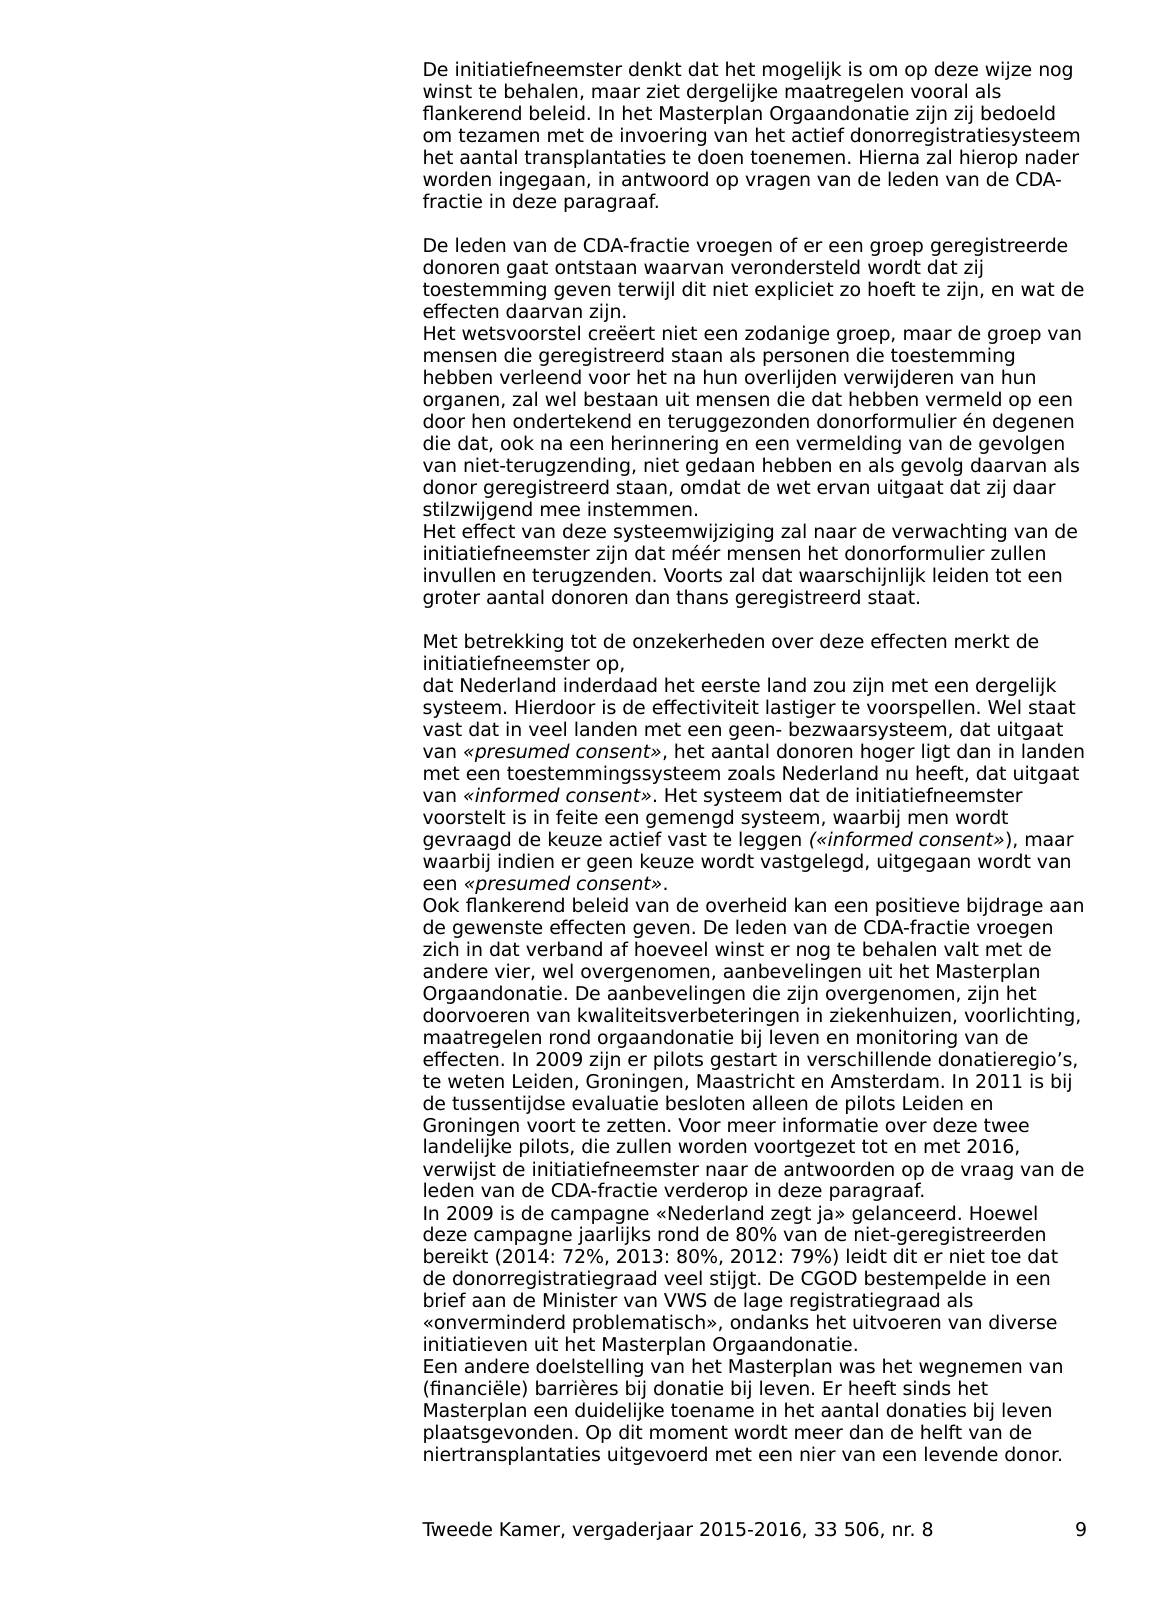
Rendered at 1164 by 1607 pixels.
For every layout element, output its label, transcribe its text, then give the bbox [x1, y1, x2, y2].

text In 2009 is de campagne «Nederland zegt ja» gelanceerd. Hoewel deze campagne jaarlijks rond de 80% van de niet-geregistreerden bereikt (2014: 72%, 2013: 80%, 2012: 79%) leidt dit er niet toe dat de donorregistratiegraad veel stijgt. De CGOD bestempelde in een brief aan de Minister van VWS de lage registratiegraad als «onverminderd problematisch», ondanks het uitvoeren van diverse initiatieven uit het Masterplan Orgaandonatie. [422, 1202, 1087, 1356]
text Het wetsvoorstel creëert niet een zodanige groep, maar de groep van mensen die geregistreerd staan als personen die toestemming hebben verleend voor het na hun overlijden verwijderen van hun organen, zal wel bestaan uit mensen die dat hebben vermeld op een door hen ondertekend en teruggezonden donorformulier én degenen die dat, ook na een herinnering en een vermelding van de gevolgen van niet-terugzending, niet gedaan hebben en als gevolg daarvan als donor geregistreerd staan, omdat de wet ervan uitgaat dat zij daar stilzwijgend mee instemmen. [422, 323, 1087, 521]
text Het effect van deze systeemwijziging zal naar de verwachting van de initiatiefneemster zijn dat méér mensen het donorformulier zullen invullen en terugzenden. Voorts zal dat waarschijnlijk leiden tot een groter aantal donoren dan thans geregistreerd staat. [422, 521, 1087, 609]
text Ook flankerend beleid van de overheid kan een positieve bijdrage aan de gewenste effecten geven. De leden van de CDA-fractie vroegen zich in dat verband af hoeveel winst er nog te behalen valt met de andere vier, wel overgenomen, aanbevelingen uit het Masterplan Orgaandonatie. De aanbevelingen die zijn overgenomen, zijn het doorvoeren van kwaliteitsverbeteringen in ziekenhuizen, voorlichting, maatregelen rond orgaandonatie bij leven en monitoring van de effecten. In 2009 zijn er pilots gestart in verschillende donatieregio’s, te weten Leiden, Groningen, Maastricht en Amsterdam. In 2011 is bij de tussentijdse evaluatie besloten alleen de pilots Leiden en Groningen voort te zetten. Voor meer informatie over deze twee landelijke pilots, die zullen worden voortgezet tot en met 2016, verwijst de initiatiefneemster naar de antwoorden op de vraag van de leden van de CDA-fractie verderop in deze paragraaf. [422, 895, 1087, 1202]
text De leden van de CDA-fractie vroegen of er een groep geregistreerde donoren gaat ontstaan waarvan verondersteld wordt dat zij toestemming geven terwijl dit niet expliciet zo hoeft te zijn, en wat de effecten daarvan zijn. [422, 235, 1087, 323]
text De initiatiefneemster denkt dat het mogelijk is om op deze wijze nog winst te behalen, maar ziet dergelijke maatregelen vooral als flankerend beleid. In het Masterplan Orgaandonatie zijn zij bedoeld om tezamen met de invoering van het actief donorregistratiesysteem het aantal transplantaties te doen toenemen. Hierna zal hierop nader worden ingegaan, in antwoord op vragen van de leden van de CDA-fractie in deze paragraaf. [422, 59, 1087, 213]
text Met betrekking tot de onzekerheden over deze effecten merkt de initiatiefneemster op, [422, 631, 1087, 675]
text Een andere doelstelling van het Masterplan was het wegnemen van (financiële) barrières bij donatie bij leven. Er heeft sinds het Masterplan een duidelijke toename in het aantal donaties bij leven plaatsgevonden. Op dit moment wordt meer dan de helft van de niertransplantaties uitgevoerd met een nier van een levende donor. [422, 1356, 1087, 1466]
text dat Nederland inderdaad het eerste land zou zijn met een dergelijk systeem. Hierdoor is de effectiviteit lastiger te voorspellen. Wel staat vast dat in veel landen met een geen- bezwaarsysteem, dat uitgaat van «presumed consent», het aantal donoren hoger ligt dan in landen met een toestemmingssysteem zoals Nederland nu heeft, dat uitgaat van «informed consent». Het systeem dat de initiatiefneemster voorstelt is in feite een gemengd systeem, waarbij men wordt gevraagd de keuze actief vast te leggen («informed consent»), maar waarbij indien er geen keuze wordt vastgelegd, uitgegaan wordt van een «presumed consent». [422, 675, 1087, 895]
